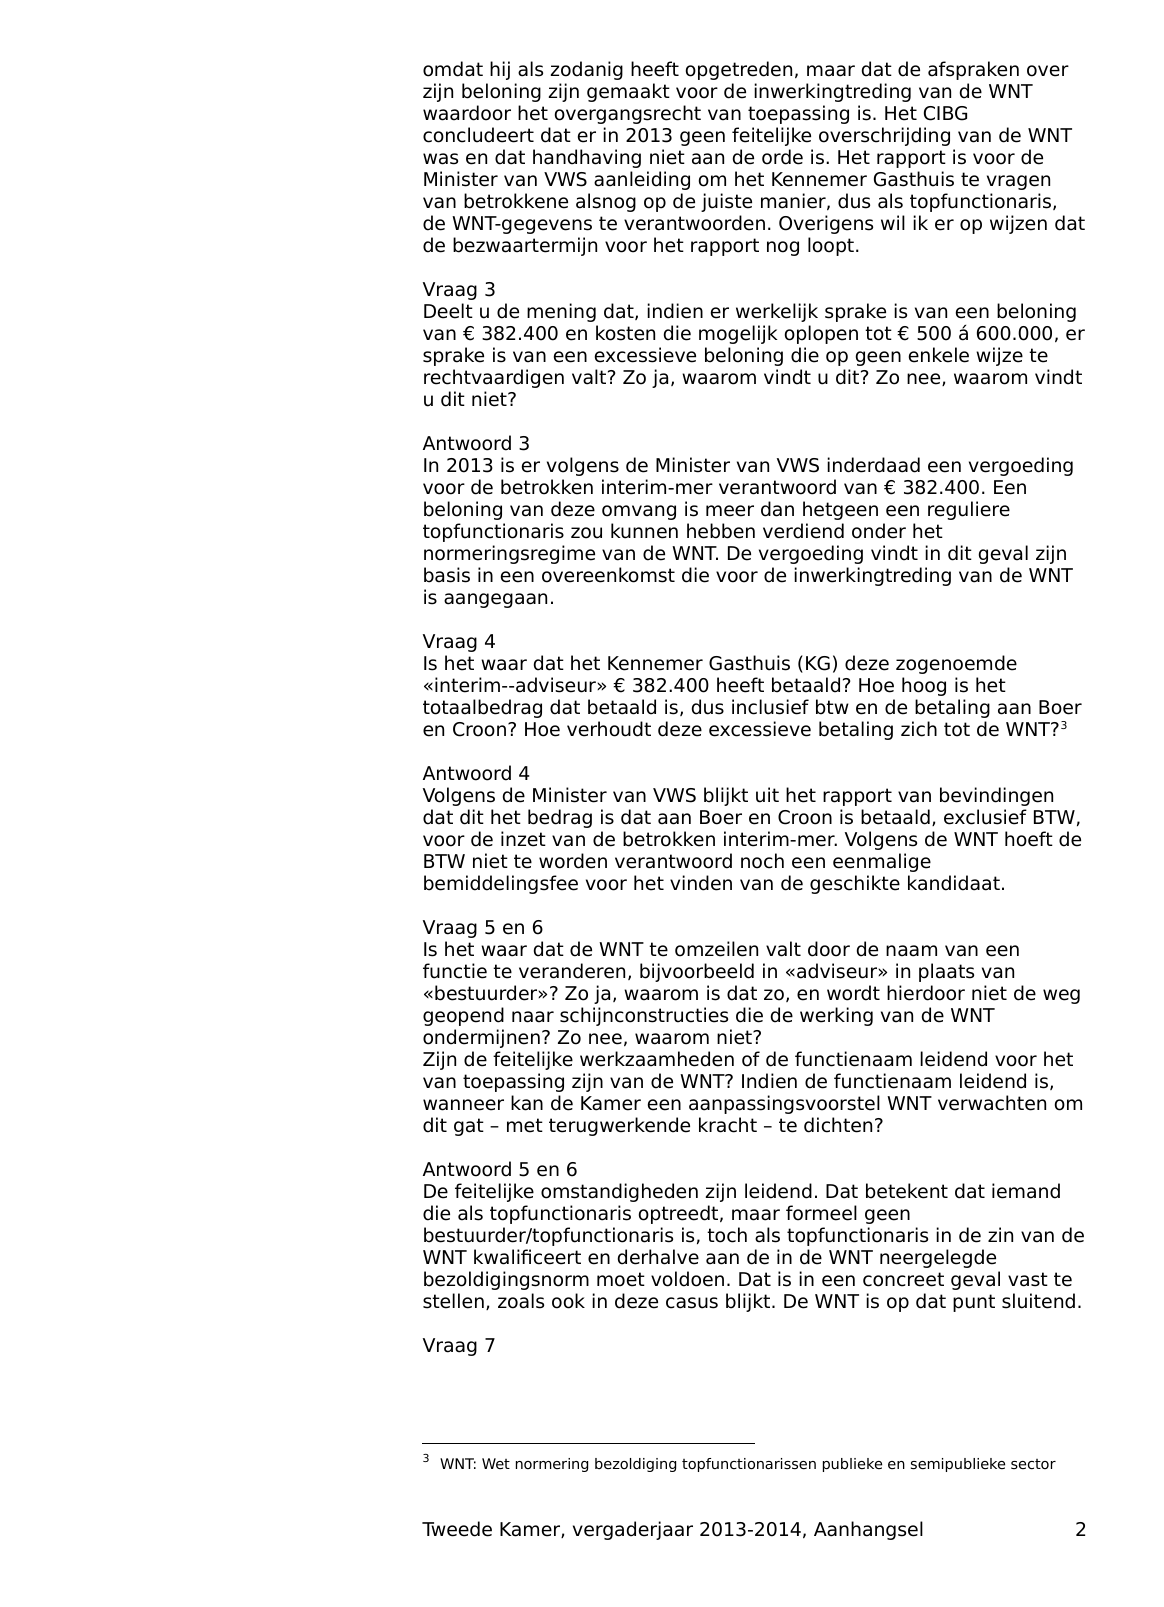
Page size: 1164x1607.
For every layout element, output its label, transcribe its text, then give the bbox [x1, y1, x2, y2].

text Zijn de feitelijke werkzaamheden of de functienaam leidend voor het van toepassing zijn van de WNT? Indien de functienaam leidend is, wanneer kan de Kamer een aanpassingsvoorstel WNT verwachten om dit gat – met terugwerkende kracht – te dichten? [422, 1049, 1087, 1137]
text In 2013 is er volgens de Minister van VWS inderdaad een vergoeding voor de betrokken interim-mer verantwoord van € 382.400. Een beloning van deze omvang is meer dan hetgeen een reguliere topfunctionaris zou kunnen hebben verdiend onder het normeringsregime van de WNT. De vergoeding vindt in dit geval zijn basis in een overeenkomst die voor de inwerkingtreding van de WNT is aangegaan. [422, 455, 1087, 609]
text De feitelijke omstandigheden zijn leidend. Dat betekent dat iemand die als topfunctionaris optreedt, maar formeel geen bestuurder/topfunctionaris is, toch als topfunctionaris in de zin van de WNT kwalificeert en derhalve aan de in de WNT neergelegde bezoldigingsnorm moet voldoen. Dat is in een concreet geval vast te stellen, zoals ook in deze casus blijkt. De WNT is op dat punt sluitend. [422, 1181, 1087, 1313]
text Antwoord 3 [422, 433, 1087, 455]
text Volgens de Minister van VWS blijkt uit het rapport van bevindingen dat dit het bedrag is dat aan Boer en Croon is betaald, exclusief BTW, voor de inzet van de betrokken interim-mer. Volgens de WNT hoeft de BTW niet te worden verantwoord noch een eenmalige bemiddelingsfee voor het vinden van de geschikte kandidaat. [422, 785, 1087, 895]
text Deelt u de mening dat, indien er werkelijk sprake is van een beloning van € 382.400 en kosten die mogelijk oplopen tot € 500 á 600.000, er sprake is van een excessieve beloning die op geen enkele wijze te rechtvaardigen valt? Zo ja, waarom vindt u dit? Zo nee, waarom vindt u dit niet? [422, 301, 1087, 411]
text Is het waar dat de WNT te omzeilen valt door de naam van een functie te veranderen, bijvoorbeeld in «adviseur» in plaats van «bestuurder»? Zo ja, waarom is dat zo, en wordt hierdoor niet de weg geopend naar schijnconstructies die de werking van de WNT ondermijnen? Zo nee, waarom niet? [422, 939, 1087, 1049]
text Vraag 3 [422, 279, 1087, 301]
text Vraag 4 [422, 631, 1087, 653]
text Vraag 7 [422, 1335, 1087, 1357]
text Antwoord 5 en 6 [422, 1159, 1087, 1181]
text Vraag 5 en 6 [422, 917, 1087, 939]
text omdat hij als zodanig heeft opgetreden, maar dat de afspraken over zijn beloning zijn gemaakt voor de inwerkingtreding van de WNT waardoor het overgangsrecht van toepassing is. Het CIBG concludeert dat er in 2013 geen feitelijke overschrijding van de WNT was en dat handhaving niet aan de orde is. Het rapport is voor de Minister van VWS aanleiding om het Kennemer Gasthuis te vragen van betrokkene alsnog op de juiste manier, dus als topfunctionaris, de WNT-gegevens te verantwoorden. Overigens wil ik er op wijzen dat de bezwaartermijn voor het rapport nog loopt. [422, 59, 1087, 257]
text Is het waar dat het Kennemer Gasthuis (KG) deze zogenoemde «interim--adviseur» € 382.400 heeft betaald? Hoe hoog is het totaalbedrag dat betaald is, dus inclusief btw en de betaling aan Boer en Croon? Hoe verhoudt deze excessieve betaling zich tot de WNT? [422, 653, 1087, 741]
text WNT: Wet normering bezoldiging topfunctionarissen publieke en semipublieke sector [422, 1452, 1087, 1474]
text Antwoord 4 [422, 763, 1087, 785]
